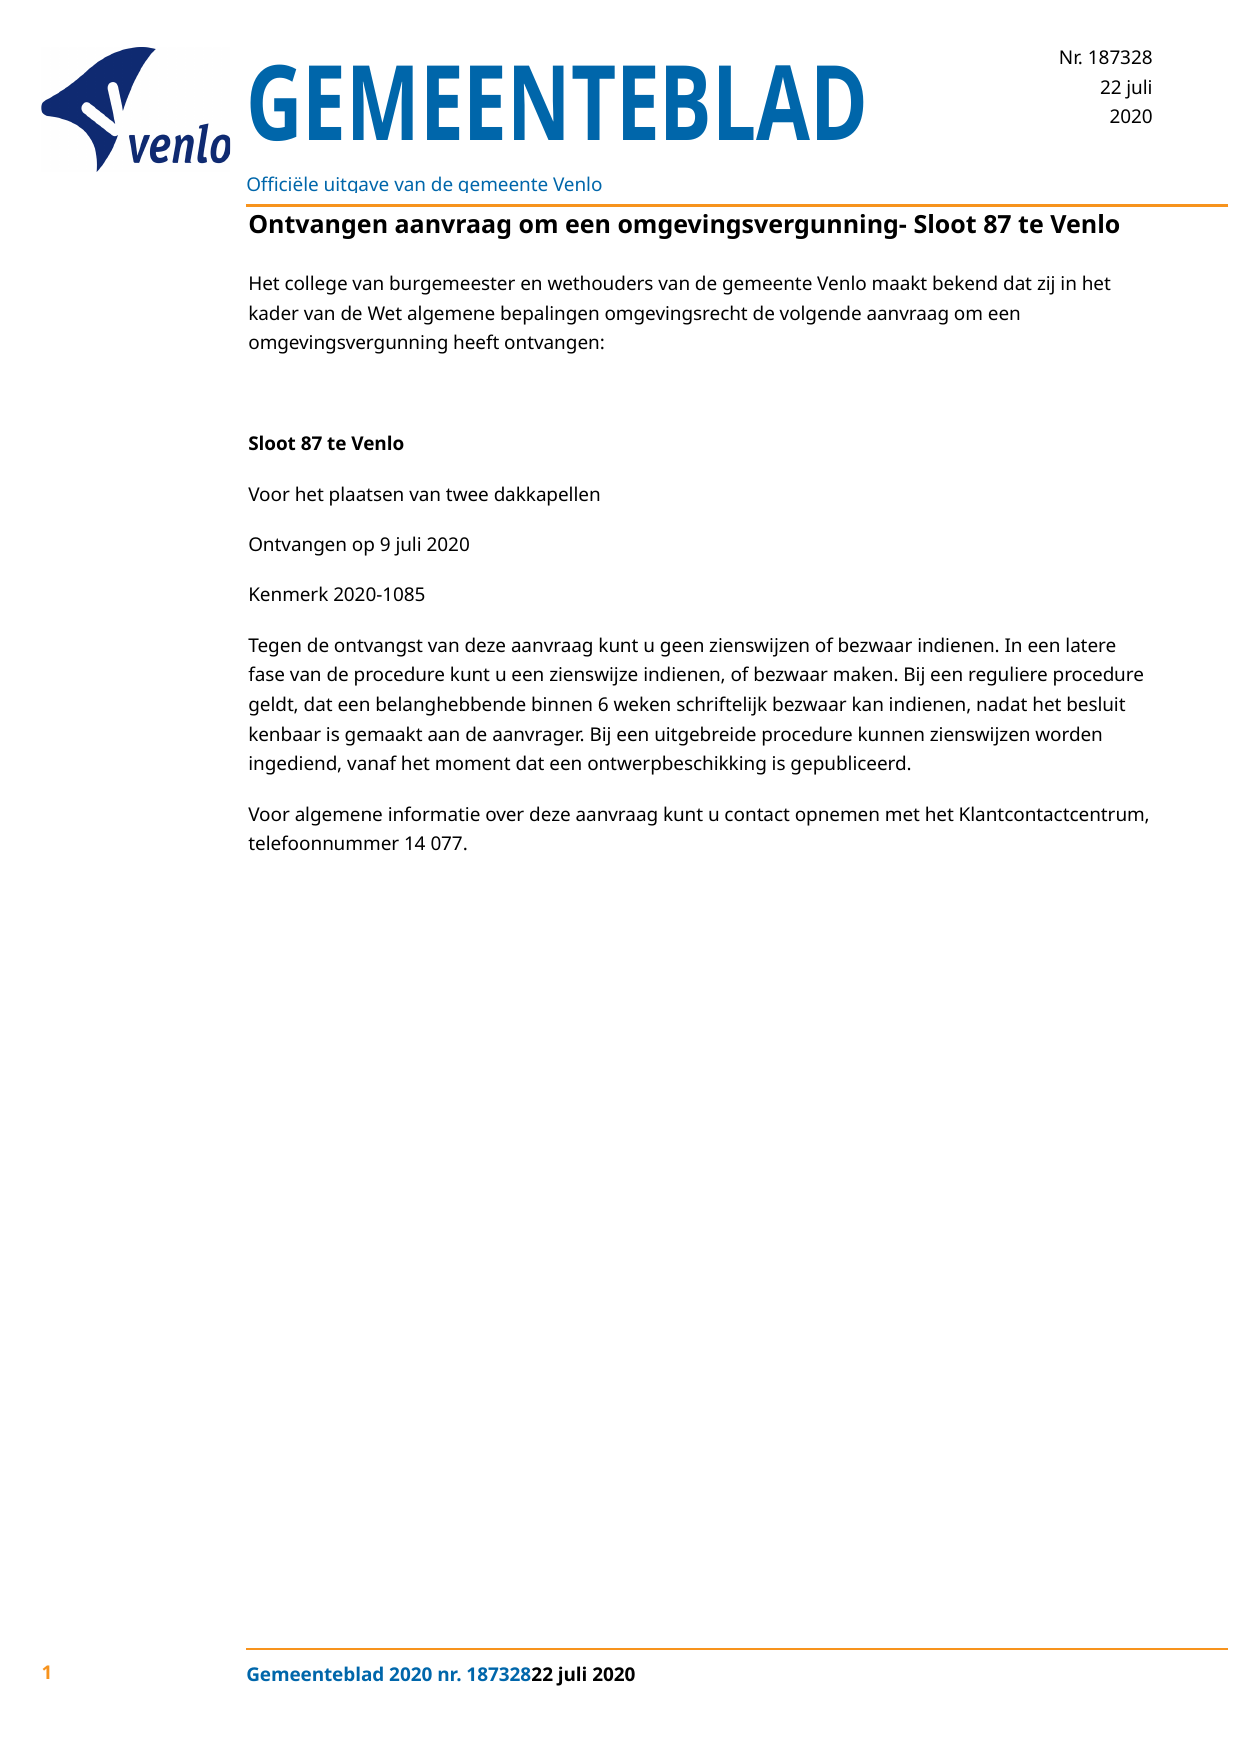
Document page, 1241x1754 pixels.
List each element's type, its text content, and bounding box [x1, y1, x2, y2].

text Voor algemene informatie over deze aanvraag kunt u contact opnemen met het Klantcontactcentrum, telefoonnummer 14 077. [248, 801, 1152, 856]
text Voor het plaatsen van twee dakkapellen [248, 481, 1152, 506]
text Het college van burgemeester en wethouders van de gemeente Venlo maakt bekend dat zij in het kader van de Wet algemene bepalingen omgevingsrecht de volgende aanvraag om een omgevingsvergunning heeft ontvangen: [248, 270, 1152, 355]
text Kenmerk 2020-1085 [248, 582, 1152, 607]
text Tegen de ontvangst van deze aanvraag kunt u geen zienswijzen of bezwaar indienen. In een latere fase van de procedure kunt u een zienswijze indienen, of bezwaar maken. Bij een reguliere procedure geldt, dat een belanghebbende binnen 6 weken schriftelijk bezwaar kan indienen, nadat het besluit kenbaar is gemaakt aan de aanvrager. Bij een uitgebreide procedure kunnen zienswijzen worden ingediend, vanaf het moment dat een ontwerpbeschikking is gepubliceerd. [248, 632, 1152, 776]
text Ontvangen aanvraag om een omgevingsvergunning- Sloot 87 te Venlo [248, 207, 1152, 241]
picture [41, 47, 231, 172]
text Sloot 87 te Venlo [248, 430, 1152, 456]
text Ontvangen op 9 juli 2020 [248, 531, 1152, 557]
